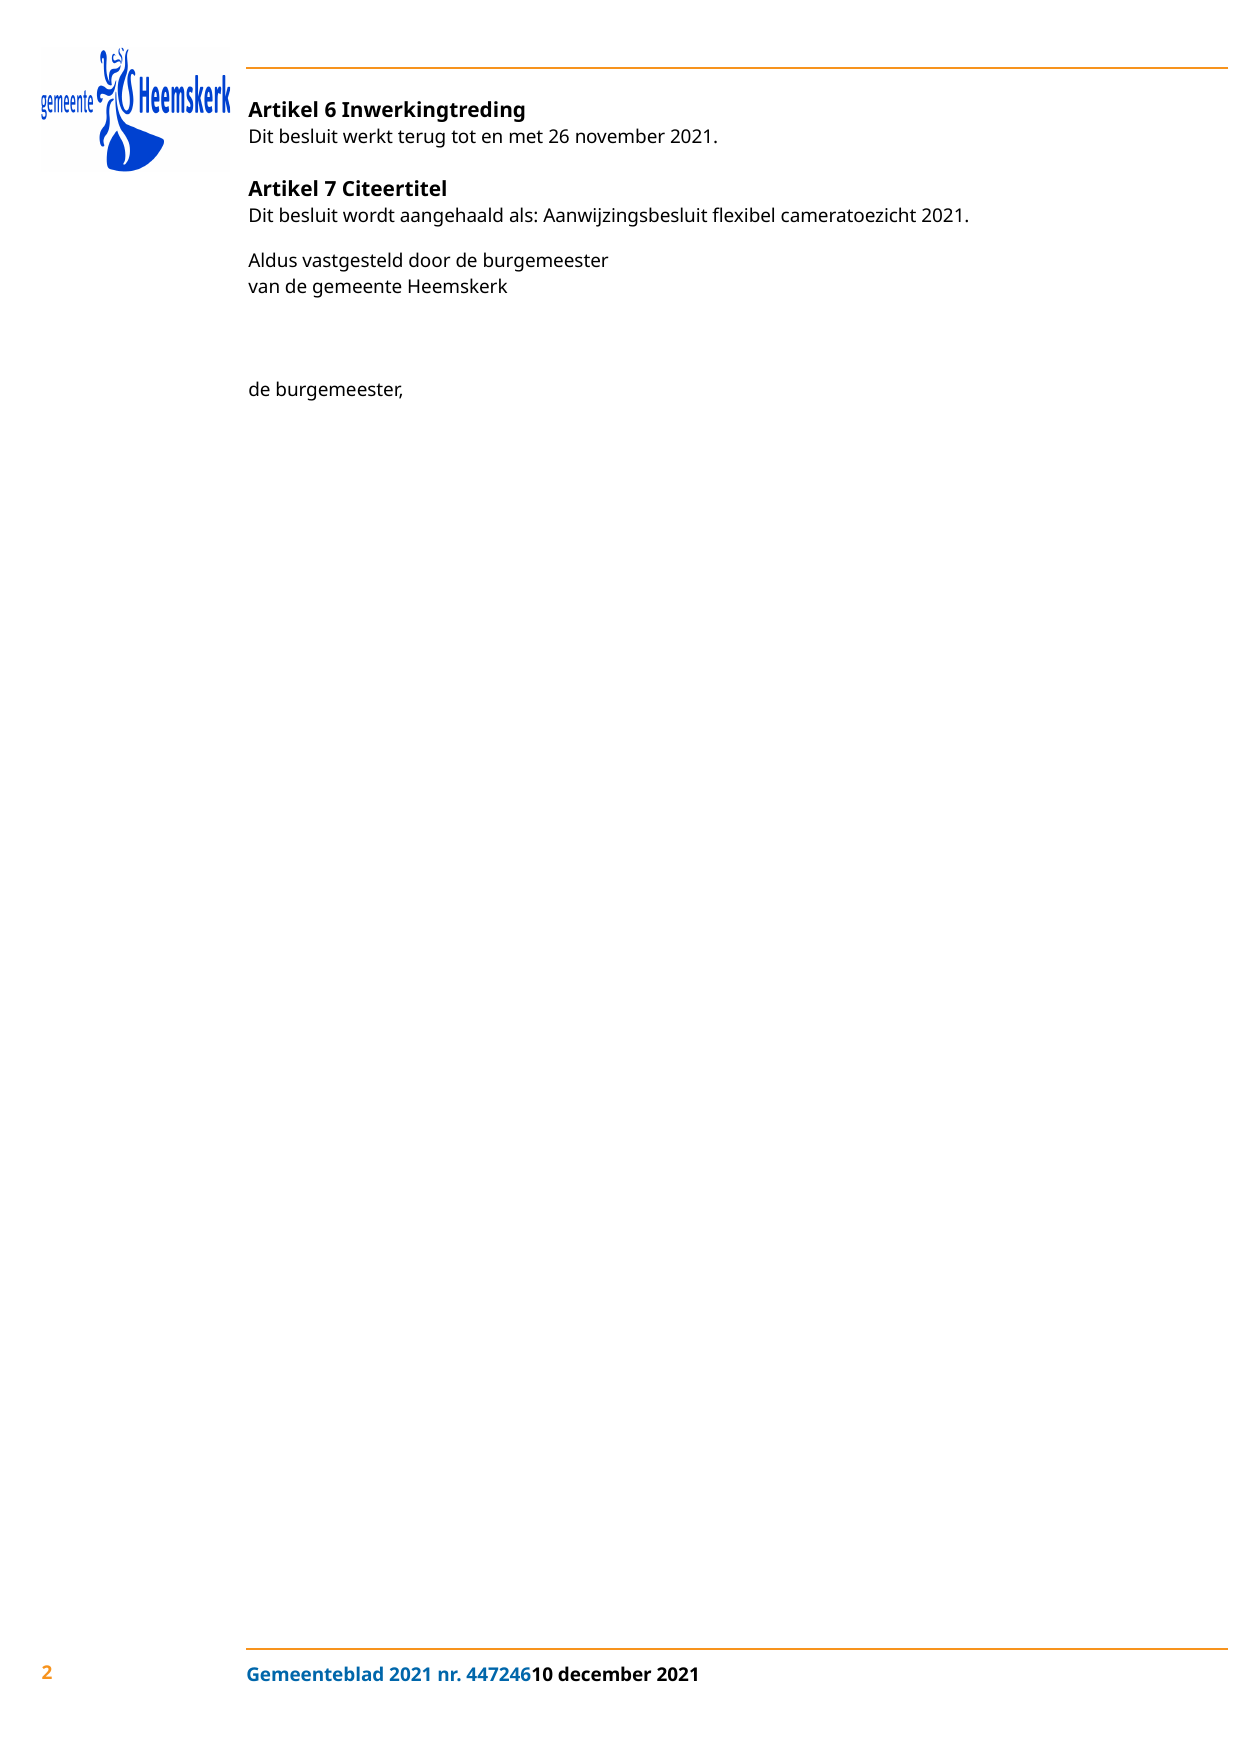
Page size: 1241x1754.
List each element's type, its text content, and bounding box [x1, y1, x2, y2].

text Dit besluit wordt aangehaald als: Aanwijzingsbesluit flexibel cameratoezicht 2021. [248, 202, 1152, 228]
picture [41, 47, 231, 172]
text Artikel 7 Citeertitel [248, 174, 1152, 202]
text Dit besluit werkt terug tot en met 26 november 2021. [248, 123, 1152, 149]
text Aldus vastgesteld door de burgemeester [248, 248, 1152, 273]
text van de gemeente Heemskerk [248, 273, 1152, 299]
text de burgemeester, [248, 376, 1152, 402]
text Artikel 6 Inwerkingtreding [248, 95, 1152, 123]
